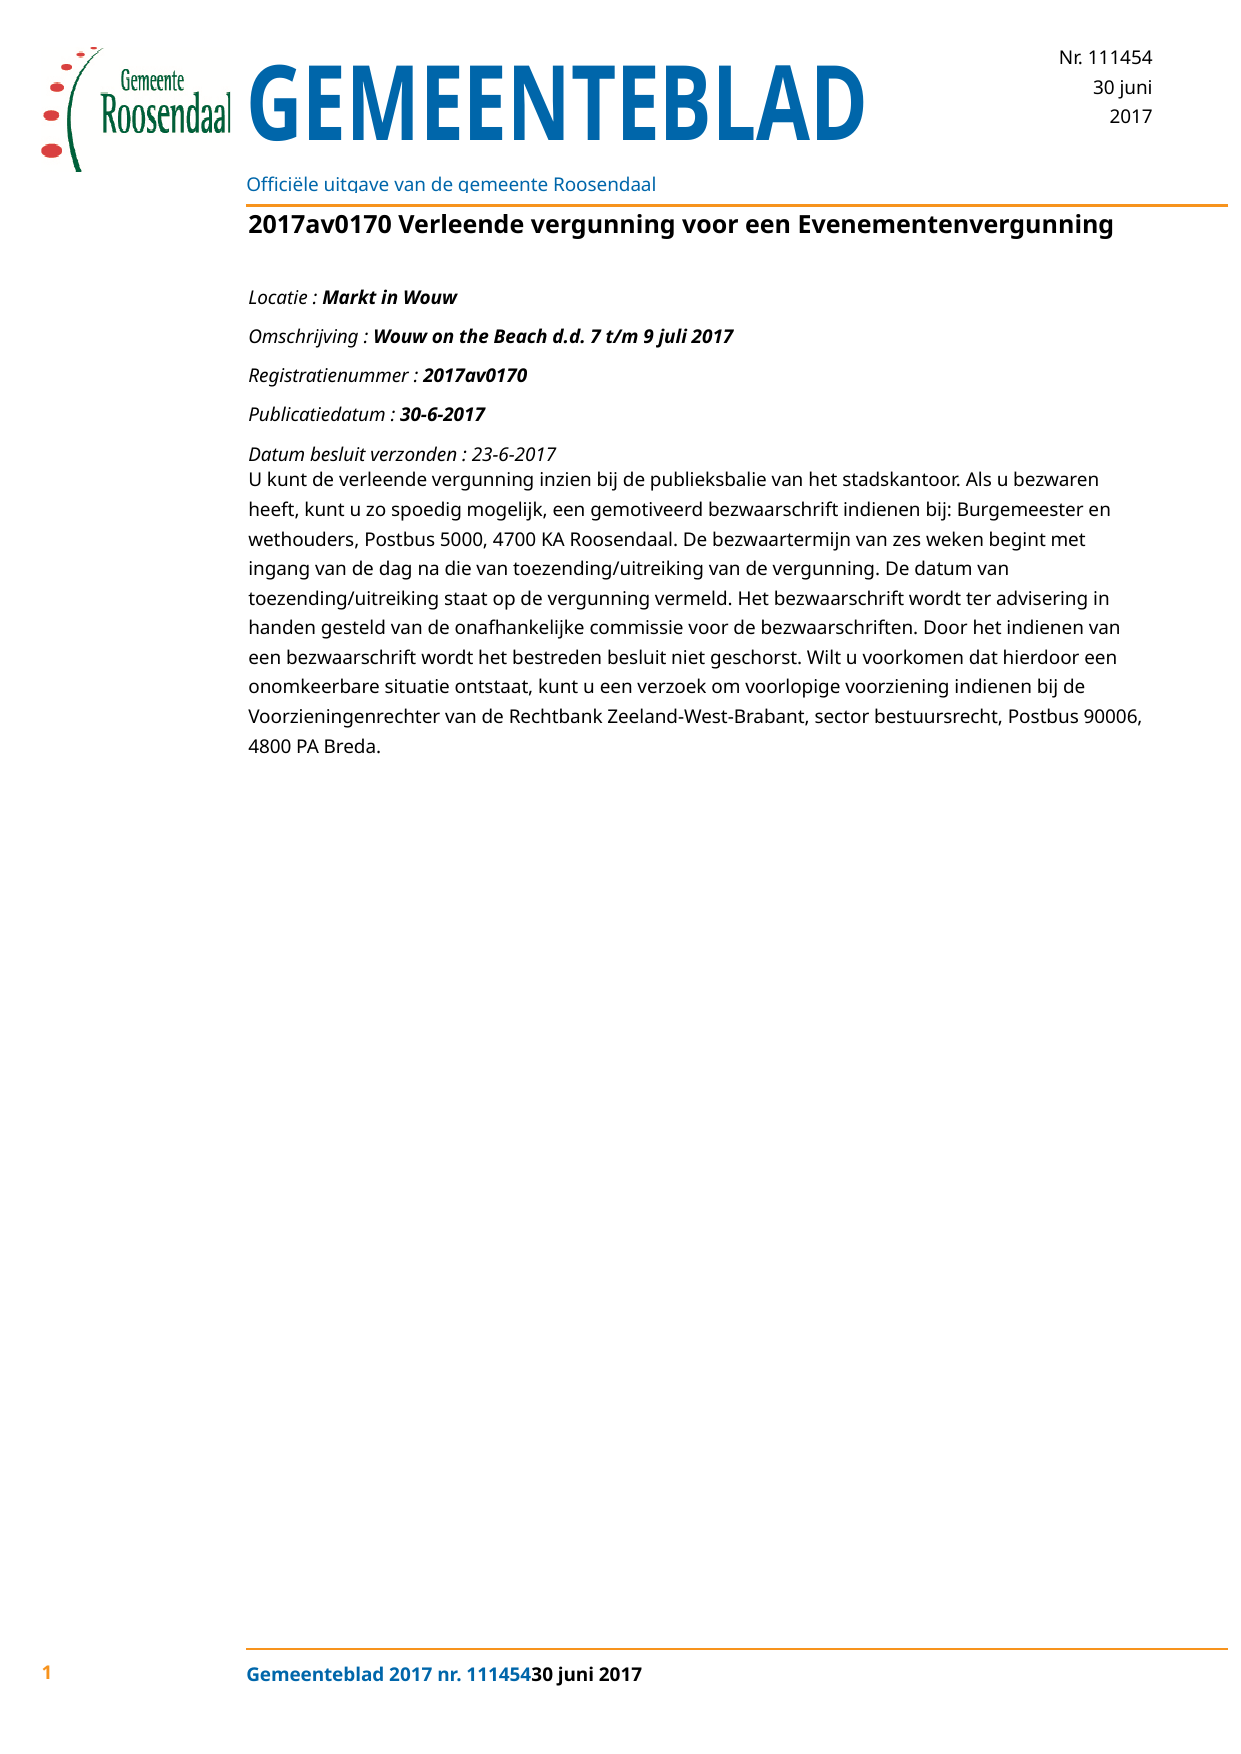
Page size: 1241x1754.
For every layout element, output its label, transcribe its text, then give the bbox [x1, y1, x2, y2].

text 2017av0170 Verleende vergunning voor een Evenementenvergunning [248, 207, 1152, 241]
text Omschrijving : Wouw on the Beach d.d. 7 t/m 9 juli 2017 [248, 323, 1152, 349]
picture [41, 47, 231, 172]
text Locatie : Markt in Wouw [248, 284, 1152, 309]
text U kunt de verleende vergunning inzien bij de publieksbalie van het stadskantoor. Als u bezwaren heeft, kunt u zo spoedig mogelijk, een gemotiveerd bezwaarschrift indienen bij: Burgemeester en wethouders, Postbus 5000, 4700 KA Roosendaal. De bezwaartermijn van zes weken begint met ingang van de dag na die van toezending/uitreiking van de vergunning. De datum van toezending/uitreiking staat op de vergunning vermeld. Het bezwaarschrift wordt ter advisering in handen gesteld van de onafhankelijke commissie voor de bezwaarschriften. Door het indienen van een bezwaarschrift wordt het bestreden besluit niet geschorst. Wilt u voorkomen dat hierdoor een onomkeerbare situatie ontstaat, kunt u een verzoek om voorlopige voorziening indienen bij de Voorzieningenrechter van de Rechtbank Zeeland-West-Brabant, sector bestuursrecht, Postbus 90006, 4800 PA Breda. [248, 467, 1152, 759]
text Publicatiedatum : 30-6-2017 [248, 402, 1152, 427]
text Datum besluit verzonden : 23-6-2017 [248, 441, 1152, 467]
text Registratienummer : 2017av0170 [248, 362, 1152, 388]
